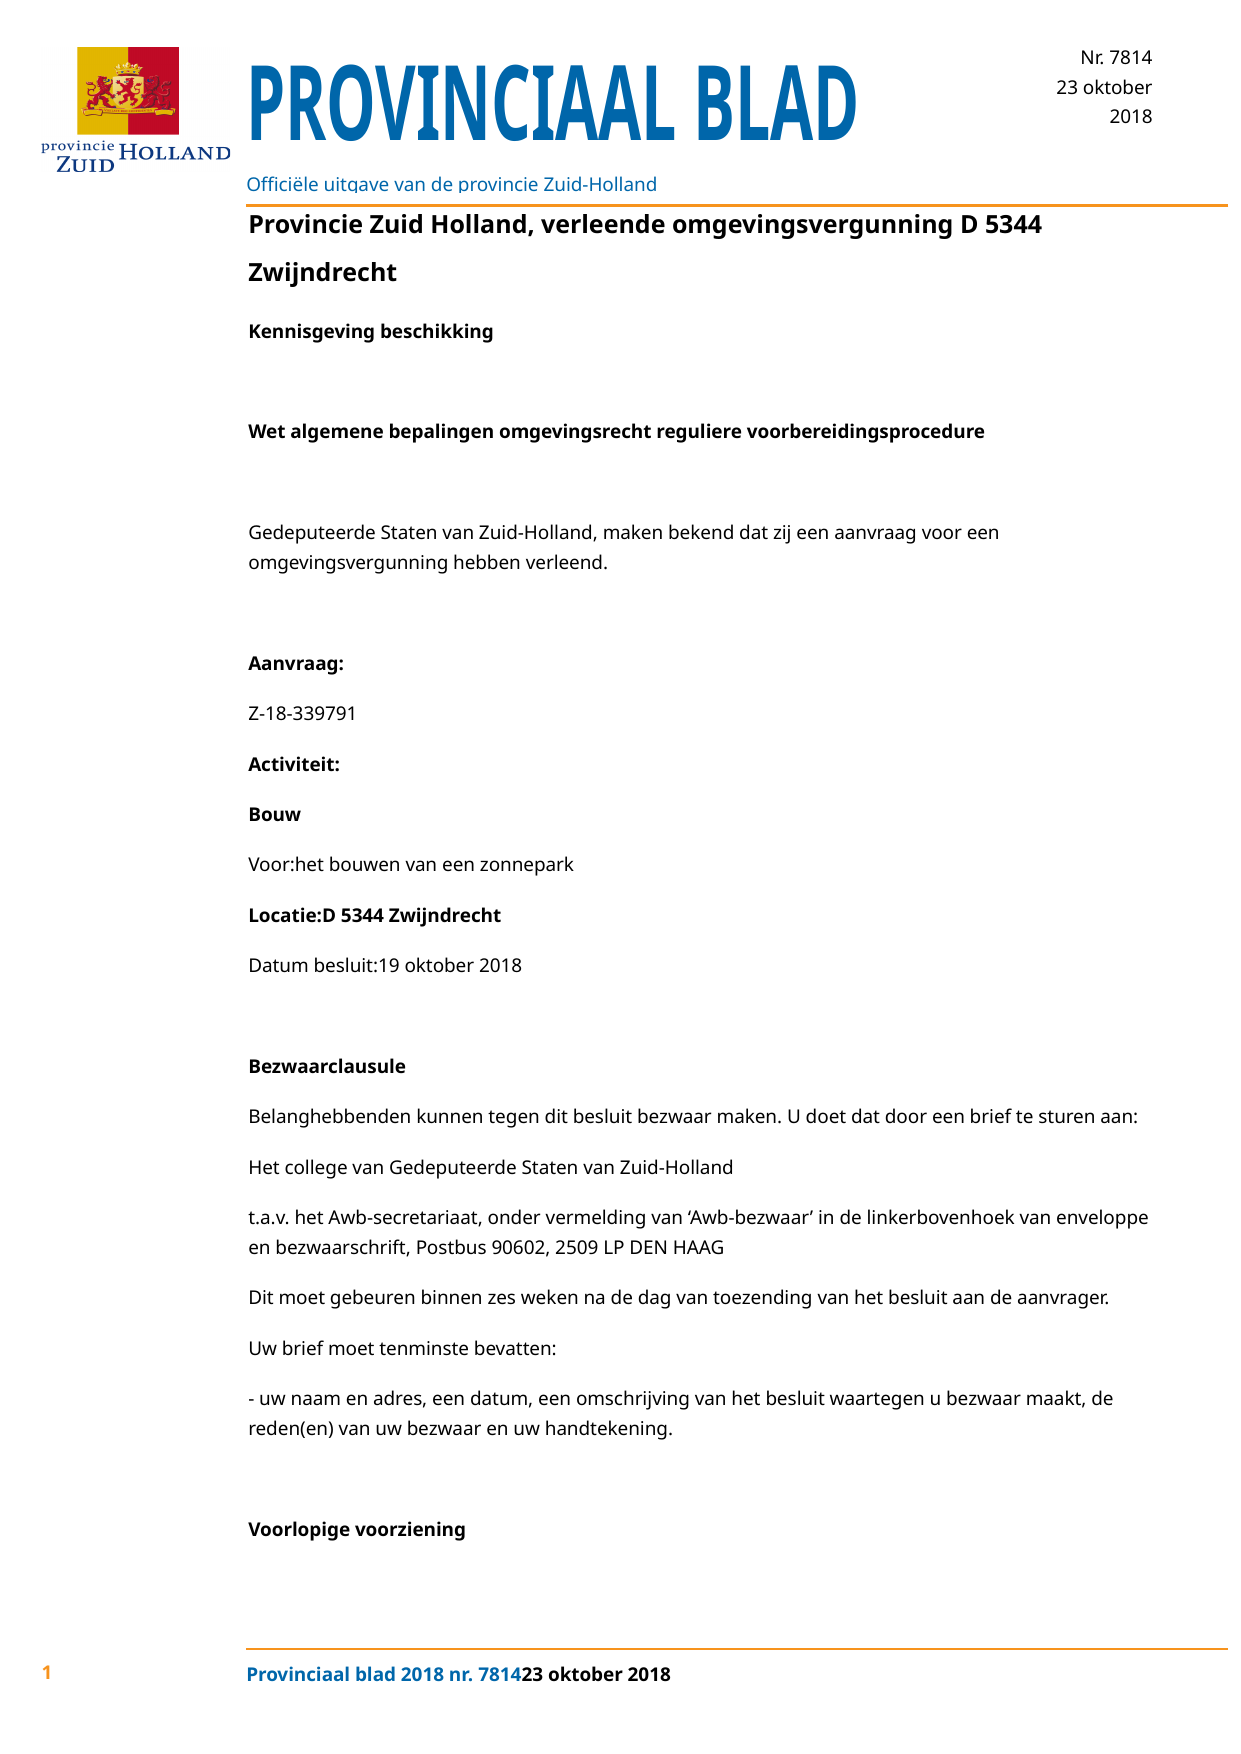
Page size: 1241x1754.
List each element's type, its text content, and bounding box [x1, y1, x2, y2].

text - uw naam en adres, een datum, een omschrijving van het besluit waartegen u bezwaar maakt, de reden(en) van uw bezwaar en uw handtekening. [248, 1385, 1152, 1441]
text Activiteit: [248, 751, 1152, 777]
text Datum besluit:19 oktober 2018 [248, 952, 1152, 978]
text Kennisgeving beschikking [248, 318, 1152, 344]
text Gedeputeerde Staten van Zuid-Holland, maken bekend dat zij een aanvraag voor een omgevingsvergunning hebben verleend. [248, 519, 1152, 575]
text Bouw [248, 801, 1152, 827]
text Locatie:D 5344 Zwijndrecht [248, 902, 1152, 928]
text Belanghebbenden kunnen tegen dit besluit bezwaar maken. U doet dat door een brief te sturen aan: [248, 1104, 1152, 1129]
picture [41, 47, 231, 172]
text Aanvraag: [248, 650, 1152, 676]
text Het college van Gedeputeerde Staten van Zuid-Holland [248, 1154, 1152, 1180]
text Uw brief moet tenminste bevatten: [248, 1335, 1152, 1361]
text Provincie Zuid Holland, verleende omgevingsvergunning D 5344 Zwijndrecht [248, 207, 1152, 288]
text Voorlopige voorziening [248, 1516, 1152, 1542]
text Bezwaarclausule [248, 1053, 1152, 1079]
text Wet algemene bepalingen omgevingsrecht reguliere voorbereidingsprocedure [248, 419, 1152, 444]
text Voor:het bouwen van een zonnepark [248, 852, 1152, 877]
text Z-18-339791 [248, 700, 1152, 726]
text t.a.v. het Awb-secretariaat, onder vermelding van ‘Awb-bezwaar’ in de linkerbovenhoek van enveloppe en bezwaarschrift, Postbus 90602, 2509 LP DEN HAAG [248, 1204, 1152, 1260]
text Dit moet gebeuren binnen zes weken na de dag van toezending van het besluit aan de aanvrager. [248, 1284, 1152, 1310]
